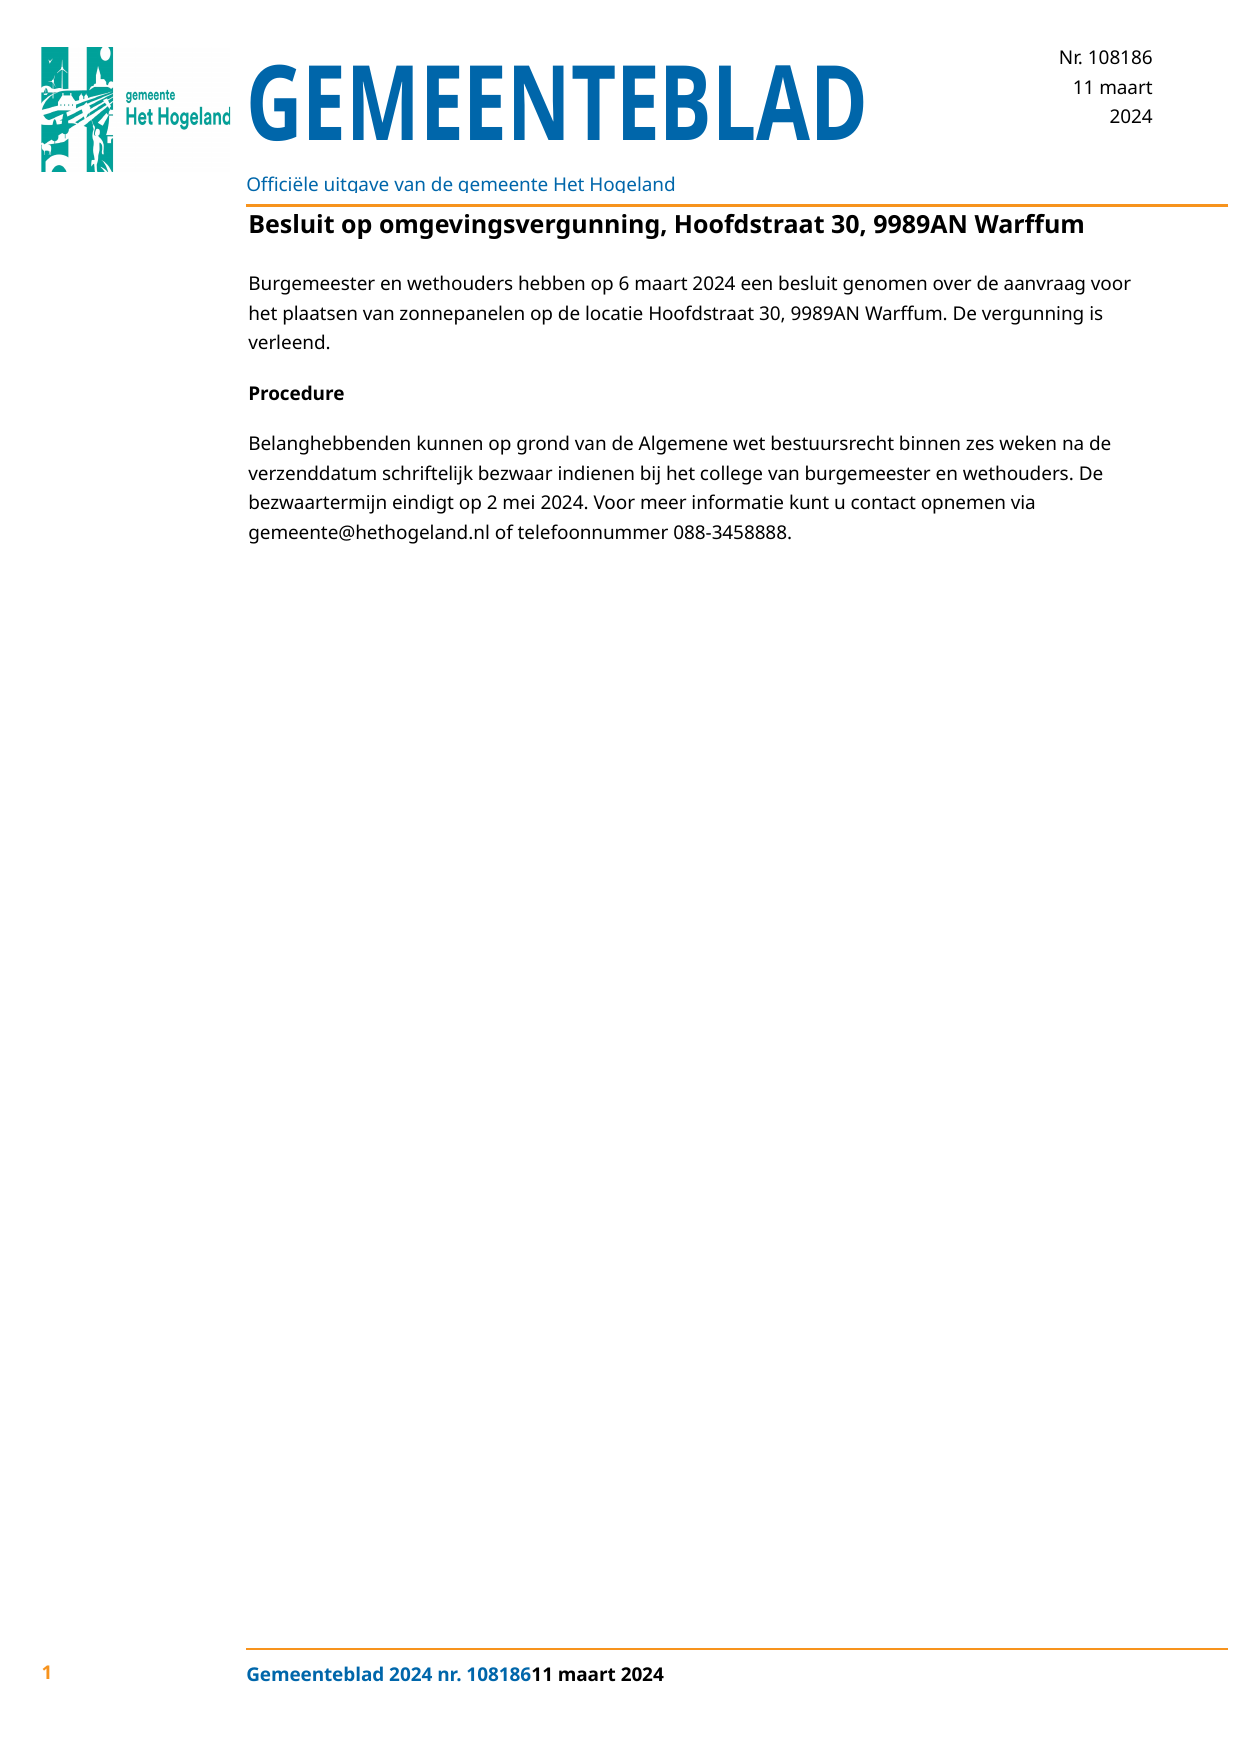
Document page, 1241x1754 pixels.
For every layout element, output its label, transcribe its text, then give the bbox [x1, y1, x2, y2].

text Besluit op omgevingsvergunning, Hoofdstraat 30, 9989AN Warffum [248, 207, 1152, 241]
text Belanghebbenden kunnen op grond van de Algemene wet bestuursrecht binnen zes weken na de verzenddatum schriftelijk bezwaar indienen bij het college van burgemeester en wethouders. De bezwaartermijn eindigt op 2 mei 2024. Voor meer informatie kunt u contact opnemen via gemeente@hethogeland.nl of telefoonnummer 088-3458888. [248, 430, 1152, 545]
text Burgemeester en wethouders hebben op 6 maart 2024 een besluit genomen over de aanvraag voor het plaatsen van zonnepanelen op de locatie Hoofdstraat 30, 9989AN Warffum. De vergunning is verleend. [248, 270, 1152, 355]
picture [41, 47, 231, 172]
text Procedure [248, 380, 1152, 406]
